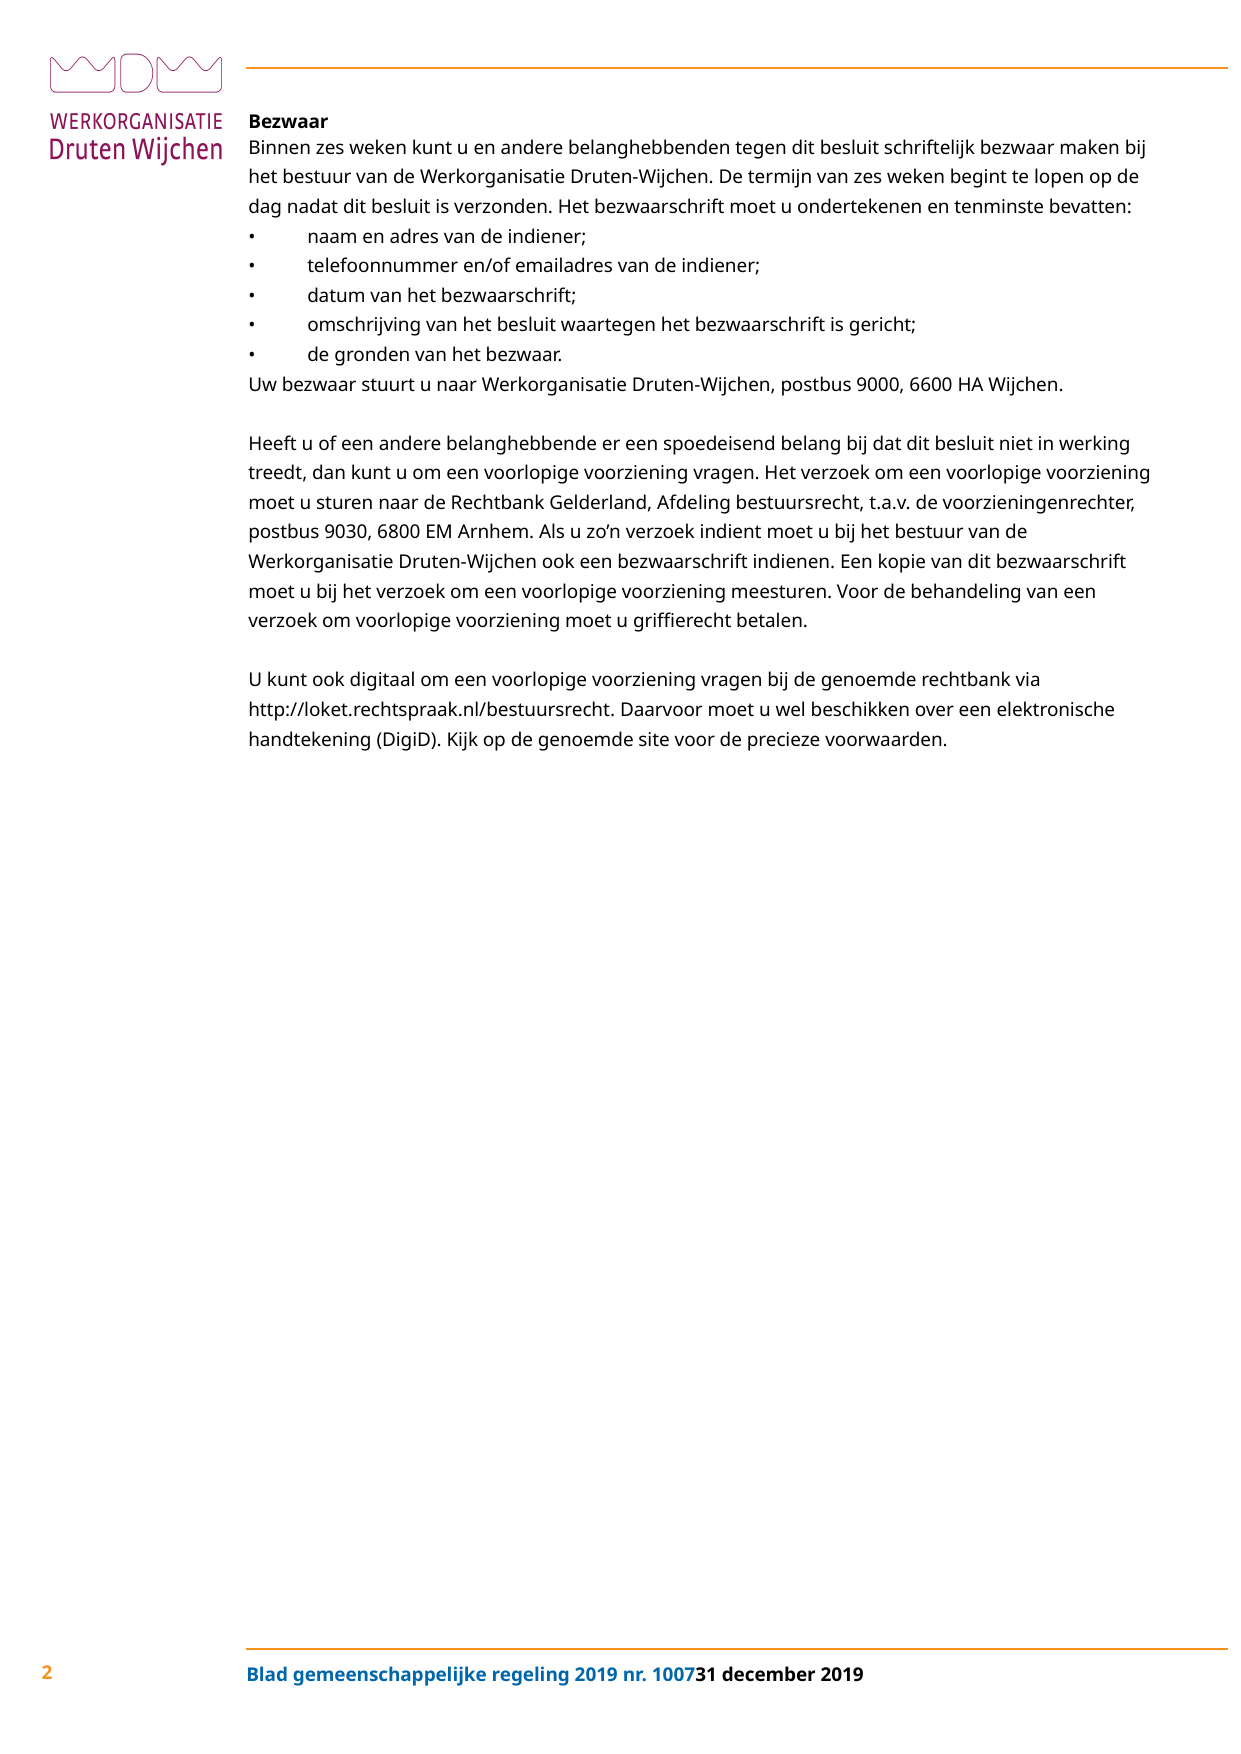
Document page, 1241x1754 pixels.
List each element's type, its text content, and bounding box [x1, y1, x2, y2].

list telefoonnummer en/of emailadres van de indiener; [248, 252, 1152, 278]
text U kunt ook digitaal om een voorlopige voorziening vragen bij de genoemde rechtbank via http://loket.rechtspraak.nl/bestuursrecht. Daarvoor moet u wel beschikken over een elektronische handtekening (DigiD). Kijk op de genoemde site voor de precieze voorwaarden. [248, 667, 1152, 752]
text Binnen zes weken kunt u en andere belanghebbenden tegen dit besluit schriftelijk bezwaar maken bij het bestuur van de Werkorganisatie Druten-Wijchen. De termijn van zes weken begint te lopen op de dag nadat dit besluit is verzonden. Het bezwaarschrift moet u ondertekenen en tenminste bevatten: [248, 134, 1152, 219]
list omschrijving van het besluit waartegen het bezwaarschrift is gericht; [248, 312, 1152, 337]
list de gronden van het bezwaar. [248, 341, 1152, 367]
text Bezwaar [248, 108, 1152, 134]
list naam en adres van de indiener; [248, 223, 1152, 249]
text Uw bezwaar stuurt u naar Werkorganisatie Druten-Wijchen, postbus 9000, 6600 HA Wijchen. [248, 371, 1152, 397]
list datum van het bezwaarschrift; [248, 282, 1152, 308]
picture [41, 47, 231, 172]
text Heeft u of een andere belanghebbende er een spoedeisend belang bij dat dit besluit niet in werking treedt, dan kunt u om een voorlopige voorziening vragen. Het verzoek om een voorlopige voorziening moet u sturen naar de Rechtbank Gelderland, Afdeling bestuursrecht, t.a.v. de voorzieningenrechter, postbus 9030, 6800 EM Arnhem. Als u zo’n verzoek indient moet u bij het bestuur van de Werkorganisatie Druten-Wijchen ook een bezwaarschrift indienen. Een kopie van dit bezwaarschrift moet u bij het verzoek om een voorlopige voorziening meesturen. Voor de behandeling van een verzoek om voorlopige voorziening moet u griffierecht betalen. [248, 430, 1152, 633]
